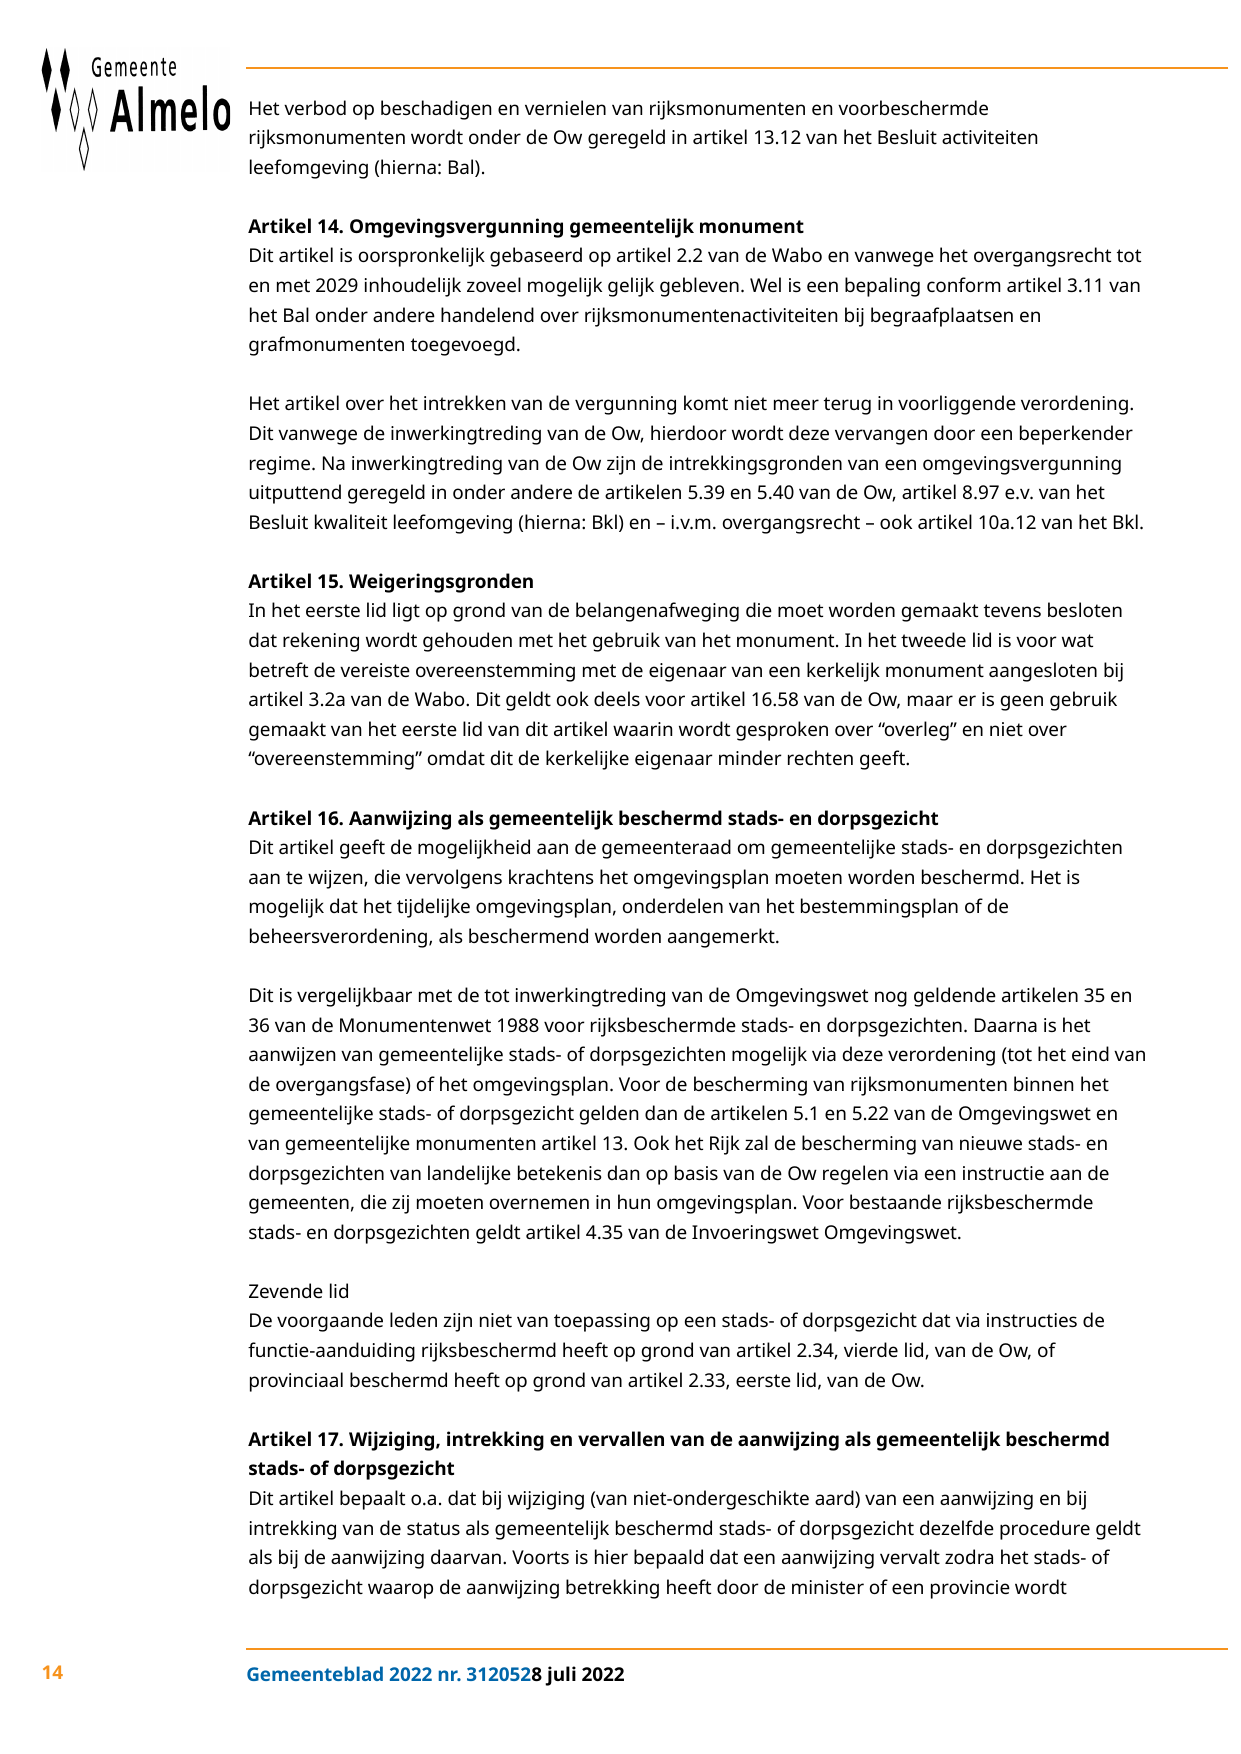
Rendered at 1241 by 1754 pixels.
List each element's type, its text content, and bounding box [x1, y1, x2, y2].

picture [41, 47, 231, 172]
text Dit artikel geeft de mogelijkheid aan de gemeenteraad om gemeentelijke stads- en dorpsgezichten aan te wijzen, die vervolgens krachtens het omgevingsplan moeten worden beschermd. Het is mogelijk dat het tijdelijke omgevingsplan, onderdelen van het bestemmingsplan of de beheersverordening, als beschermend worden aangemerkt. [248, 834, 1152, 949]
text Dit is vergelijkbaar met de tot inwerkingtreding van de Omgevingswet nog geldende artikelen 35 en 36 van de Monumentenwet 1988 voor rijksbeschermde stads- en dorpsgezichten. Daarna is het aanwijzen van gemeentelijke stads- of dorpsgezichten mogelijk via deze verordening (tot het eind van de overgangsfase) of het omgevingsplan. Voor de bescherming van rijksmonumenten binnen het gemeentelijke stads- of dorpsgezicht gelden dan de artikelen 5.1 en 5.22 van de Omgevingswet en van gemeentelijke monumenten artikel 13. Ook het Rijk zal de bescherming van nieuwe stads- en dorpsgezichten van landelijke betekenis dan op basis van de Ow regelen via een instructie aan de gemeenten, die zij moeten overnemen in hun omgevingsplan. Voor bestaande rijksbeschermde stads- en dorpsgezichten geldt artikel 4.35 van de Invoeringswet Omgevingswet. [248, 982, 1152, 1245]
text Dit artikel bepaalt o.a. dat bij wijziging (van niet-ondergeschikte aard) van een aanwijzing en bij intrekking van de status als gemeentelijk beschermd stads- of dorpsgezicht dezelfde procedure geldt als bij de aanwijzing daarvan. Voorts is hier bepaald dat een aanwijzing vervalt zodra het stads- of dorpsgezicht waarop de aanwijzing betrekking heeft door de minister of een provincie wordt [248, 1485, 1152, 1600]
text Het verbod op beschadigen en vernielen van rijksmonumenten en voorbeschermde rijksmonumenten wordt onder de Ow geregeld in artikel 13.12 van het Besluit activiteiten leefomgeving (hierna: Bal). [248, 95, 1152, 180]
text Artikel 17. Wijziging, intrekking en vervallen van de aanwijzing als gemeentelijk beschermd stads- of dorpsgezicht [248, 1426, 1152, 1481]
text Zevende lid [248, 1278, 1152, 1304]
text De voorgaande leden zijn niet van toepassing op een stads- of dorpsgezicht dat via instructies de functie-aanduiding rijksbeschermd heeft op grond van artikel 2.34, vierde lid, van de Ow, of provinciaal beschermd heeft op grond van artikel 2.33, eerste lid, van de Ow. [248, 1308, 1152, 1393]
text Het artikel over het intrekken van de vergunning komt niet meer terug in voorliggende verordening. Dit vanwege de inwerkingtreding van de Ow, hierdoor wordt deze vervangen door een beperkender regime. Na inwerkingtreding van de Ow zijn de intrekkingsgronden van een omgevingsvergunning uitputtend geregeld in onder andere de artikelen 5.39 en 5.40 van de Ow, artikel 8.97 e.v. van het Besluit kwaliteit leefomgeving (hierna: Bkl) en – i.v.m. overgangsrecht – ook artikel 10a.12 van het Bkl. [248, 391, 1152, 535]
text Artikel 14. Omgevingsvergunning gemeentelijk monument [248, 213, 1152, 239]
text Artikel 16. Aanwijzing als gemeentelijk beschermd stads- en dorpsgezicht [248, 805, 1152, 831]
text In het eerste lid ligt op grond van de belangenafweging die moet worden gemaakt tevens besloten dat rekening wordt gehouden met het gebruik van het monument. In het tweede lid is voor wat betreft de vereiste overeenstemming met de eigenaar van een kerkelijk monument aangesloten bij artikel 3.2a van de Wabo. Dit geldt ook deels voor artikel 16.58 van de Ow, maar er is geen gebruik gemaakt van het eerste lid van dit artikel waarin wordt gesproken over “overleg” en niet over “overeenstemming” omdat dit de kerkelijke eigenaar minder rechten geeft. [248, 598, 1152, 771]
text Dit artikel is oorspronkelijk gebaseerd op artikel 2.2 van de Wabo en vanwege het overgangsrecht tot en met 2029 inhoudelijk zoveel mogelijk gelijk gebleven. Wel is een bepaling conform artikel 3.11 van het Bal onder andere handelend over rijksmonumentenactiviteiten bij begraafplaatsen en grafmonumenten toegevoegd. [248, 243, 1152, 357]
text Artikel 15. Weigeringsgronden [248, 568, 1152, 594]
